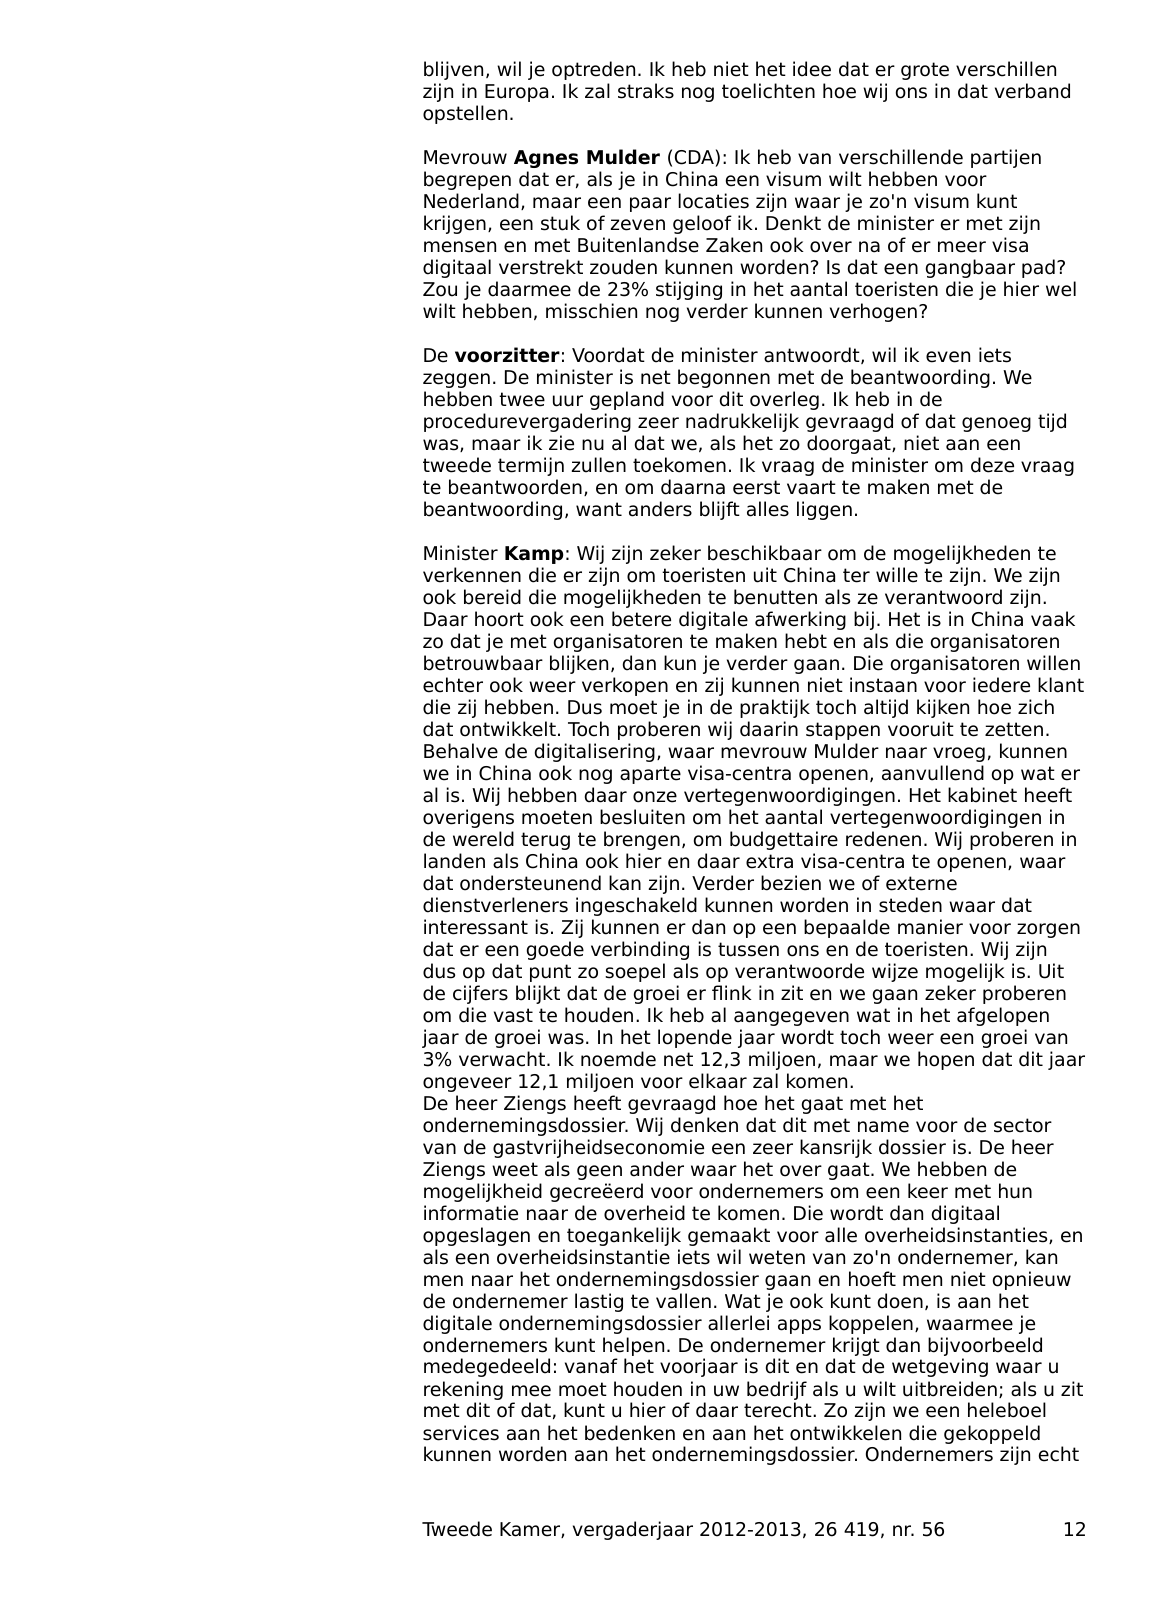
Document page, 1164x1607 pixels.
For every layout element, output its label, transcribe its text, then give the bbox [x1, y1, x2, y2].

text Minister Kamp: Wij zijn zeker beschikbaar om de mogelijkheden te verkennen die er zijn om toeristen uit China ter wille te zijn. We zijn ook bereid die mogelijkheden te benutten als ze verantwoord zijn. Daar hoort ook een betere digitale afwerking bij. Het is in China vaak zo dat je met organisatoren te maken hebt en als die organisatoren betrouwbaar blijken, dan kun je verder gaan. Die organisatoren willen echter ook weer verkopen en zij kunnen niet instaan voor iedere klant die zij hebben. Dus moet je in de praktijk toch altijd kijken hoe zich dat ontwikkelt. Toch proberen wij daarin stappen vooruit te zetten. Behalve de digitalisering, waar mevrouw Mulder naar vroeg, kunnen we in China ook nog aparte visa-centra openen, aanvullend op wat er al is. Wij hebben daar onze vertegenwoordigingen. Het kabinet heeft overigens moeten besluiten om het aantal vertegenwoordigingen in de wereld terug te brengen, om budgettaire redenen. Wij proberen in landen als China ook hier en daar extra visa-centra te openen, waar dat ondersteunend kan zijn. Verder bezien we of externe dienstverleners ingeschakeld kunnen worden in steden waar dat interessant is. Zij kunnen er dan op een bepaalde manier voor zorgen dat er een goede verbinding is tussen ons en de toeristen. Wij zijn dus op dat punt zo soepel als op verantwoorde wijze mogelijk is. Uit de cijfers blijkt dat de groei er flink in zit en we gaan zeker proberen om die vast te houden. Ik heb al aangegeven wat in het afgelopen jaar de groei was. In het lopende jaar wordt toch weer een groei van 3% verwacht. Ik noemde net 12,3 miljoen, maar we hopen dat dit jaar ongeveer 12,1 miljoen voor elkaar zal komen. [422, 543, 1087, 1093]
text blijven, wil je optreden. Ik heb niet het idee dat er grote verschillen zijn in Europa. Ik zal straks nog toelichten hoe wij ons in dat verband opstellen. [422, 59, 1087, 125]
text De voorzitter: Voordat de minister antwoordt, wil ik even iets zeggen. De minister is net begonnen met de beantwoording. We hebben twee uur gepland voor dit overleg. Ik heb in de procedurevergadering zeer nadrukkelijk gevraagd of dat genoeg tijd was, maar ik zie nu al dat we, als het zo doorgaat, niet aan een tweede termijn zullen toekomen. Ik vraag de minister om deze vraag te beantwoorden, en om daarna eerst vaart te maken met de beantwoording, want anders blijft alles liggen. [422, 345, 1087, 521]
text Mevrouw Agnes Mulder (CDA): Ik heb van verschillende partijen begrepen dat er, als je in China een visum wilt hebben voor Nederland, maar een paar locaties zijn waar je zo'n visum kunt krijgen, een stuk of zeven geloof ik. Denkt de minister er met zijn mensen en met Buitenlandse Zaken ook over na of er meer visa digitaal verstrekt zouden kunnen worden? Is dat een gangbaar pad? Zou je daarmee de 23% stijging in het aantal toeristen die je hier wel wilt hebben, misschien nog verder kunnen verhogen? [422, 147, 1087, 323]
text De heer Ziengs heeft gevraagd hoe het gaat met het ondernemingsdossier. Wij denken dat dit met name voor de sector van de gastvrijheidseconomie een zeer kansrijk dossier is. De heer Ziengs weet als geen ander waar het over gaat. We hebben de mogelijkheid gecreëerd voor ondernemers om een keer met hun informatie naar de overheid te komen. Die wordt dan digitaal opgeslagen en toegankelijk gemaakt voor alle overheidsinstanties, en als een overheidsinstantie iets wil weten van zo'n ondernemer, kan men naar het ondernemingsdossier gaan en hoeft men niet opnieuw de ondernemer lastig te vallen. Wat je ook kunt doen, is aan het digitale ondernemingsdossier allerlei apps koppelen, waarmee je ondernemers kunt helpen. De ondernemer krijgt dan bijvoorbeeld medegedeeld: vanaf het voorjaar is dit en dat de wetgeving waar u rekening mee moet houden in uw bedrijf als u wilt uitbreiden; als u zit met dit of dat, kunt u hier of daar terecht. Zo zijn we een heleboel services aan het bedenken en aan het ontwikkelen die gekoppeld kunnen worden aan het ondernemingsdossier. Ondernemers zijn echt [422, 1093, 1087, 1466]
